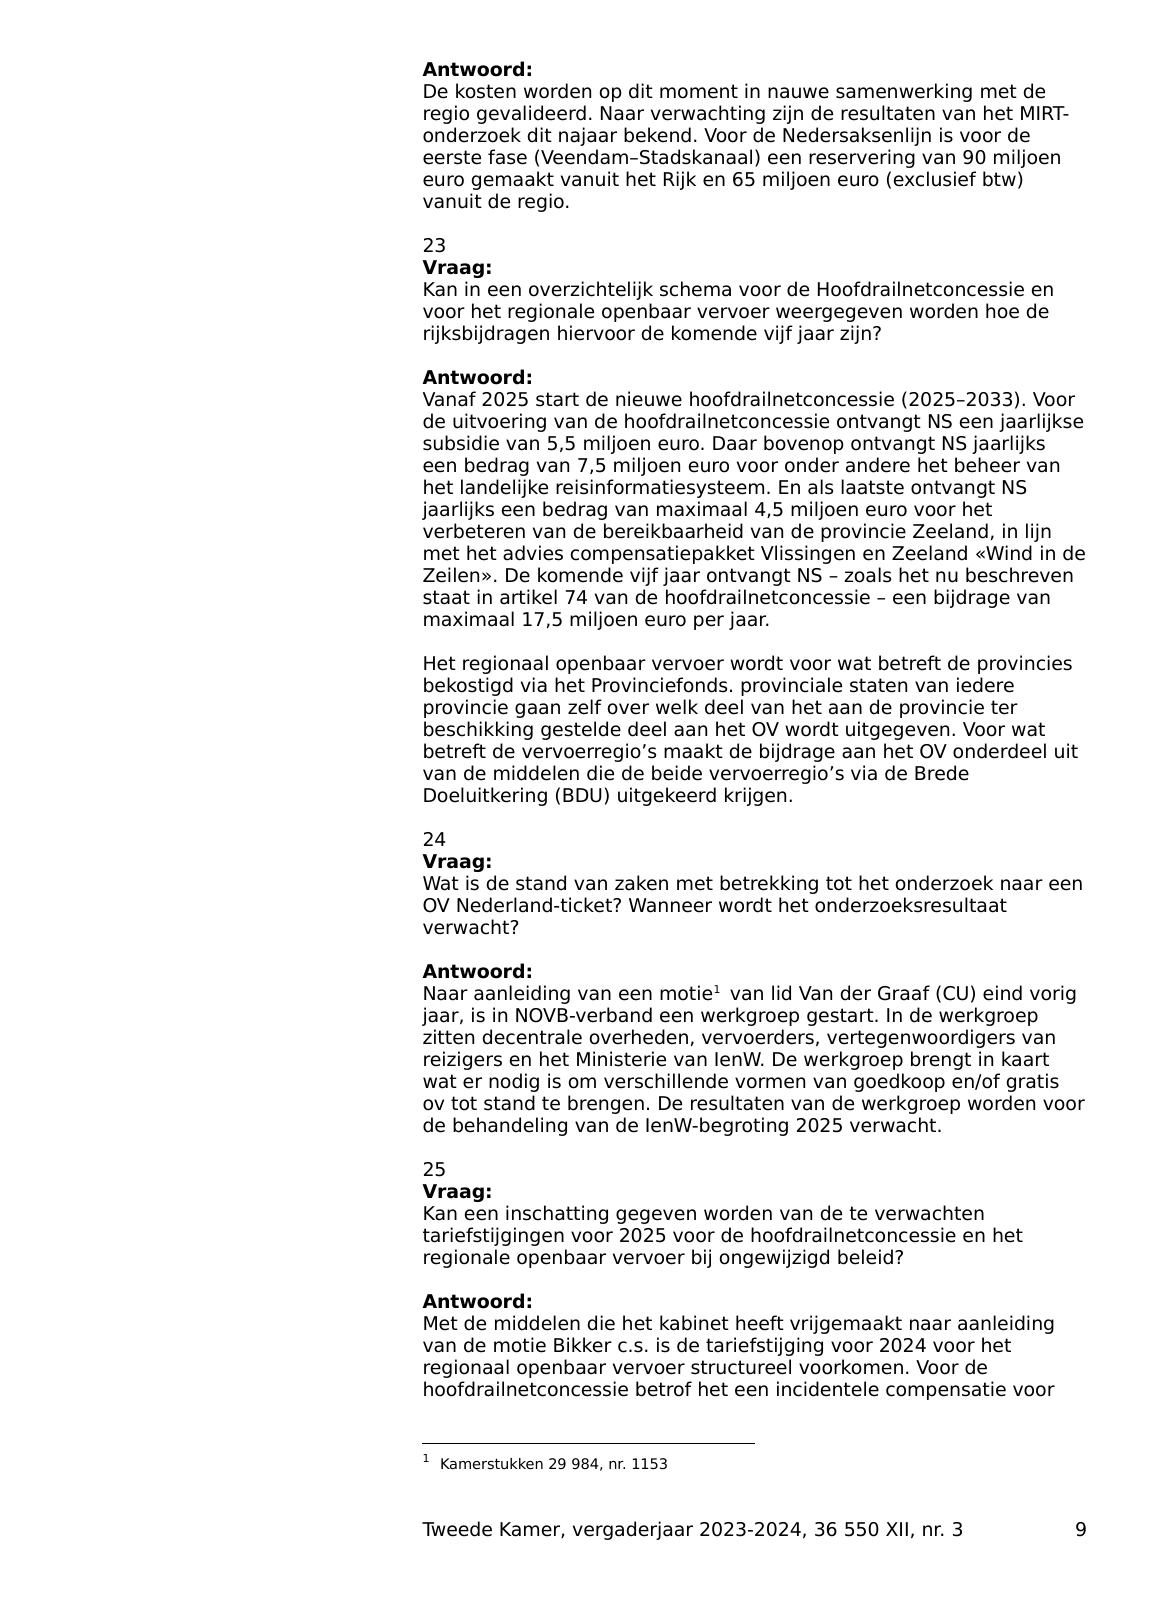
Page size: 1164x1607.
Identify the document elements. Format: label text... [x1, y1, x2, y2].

text Naar aanleiding van een motie van lid Van der Graaf (CU) eind vorig jaar, is in NOVB-verband een werkgroep gestart. In de werkgroep zitten decentrale overheden, vervoerders, vertegenwoordigers van reizigers en het Ministerie van IenW. De werkgroep brengt in kaart wat er nodig is om verschillende vormen van goedkoop en/of gratis ov tot stand te brengen. De resultaten van de werkgroep worden voor de behandeling van de IenW-begroting 2025 verwacht. [422, 983, 1087, 1137]
text 23 [422, 235, 1087, 257]
text Vraag: [422, 257, 1087, 279]
text Antwoord: [422, 1291, 1087, 1313]
text 24 [422, 829, 1087, 851]
text Antwoord: [422, 59, 1087, 81]
text Antwoord: [422, 961, 1087, 983]
text Vanaf 2025 start de nieuwe hoofdrailnetconcessie (2025–2033). Voor de uitvoering van de hoofdrailnetconcessie ontvangt NS een jaarlijkse subsidie van 5,5 miljoen euro. Daar bovenop ontvangt NS jaarlijks een bedrag van 7,5 miljoen euro voor onder andere het beheer van het landelijke reisinformatiesysteem. En als laatste ontvangt NS jaarlijks een bedrag van maximaal 4,5 miljoen euro voor het verbeteren van de bereikbaarheid van de provincie Zeeland, in lijn met het advies compensatiepakket Vlissingen en Zeeland «Wind in de Zeilen». De komende vijf jaar ontvangt NS – zoals het nu beschreven staat in artikel 74 van de hoofdrailnetconcessie – een bijdrage van maximaal 17,5 miljoen euro per jaar. [422, 389, 1087, 631]
text 25 [422, 1159, 1087, 1181]
text Kan in een overzichtelijk schema voor de Hoofdrailnetconcessie en voor het regionale openbaar vervoer weergegeven worden hoe de rijksbijdragen hiervoor de komende vijf jaar zijn? [422, 279, 1087, 345]
text Wat is de stand van zaken met betrekking tot het onderzoek naar een OV Nederland-ticket? Wanneer wordt het onderzoeksresultaat verwacht? [422, 873, 1087, 939]
text Vraag: [422, 1181, 1087, 1203]
text De kosten worden op dit moment in nauwe samenwerking met de regio gevalideerd. Naar verwachting zijn de resultaten van het MIRT-onderzoek dit najaar bekend. Voor de Nedersaksenlijn is voor de eerste fase (Veendam–Stadskanaal) een reservering van 90 miljoen euro gemaakt vanuit het Rijk en 65 miljoen euro (exclusief btw) vanuit de regio. [422, 81, 1087, 213]
text Kan een inschatting gegeven worden van de te verwachten tariefstijgingen voor 2025 voor de hoofdrailnetconcessie en het regionale openbaar vervoer bij ongewijzigd beleid? [422, 1203, 1087, 1269]
text Kamerstukken 29 984, nr. 1153 [422, 1452, 1087, 1474]
text Met de middelen die het kabinet heeft vrijgemaakt naar aanleiding van de motie Bikker c.s. is de tariefstijging voor 2024 voor het regionaal openbaar vervoer structureel voorkomen. Voor de hoofdrailnetconcessie betrof het een incidentele compensatie voor [422, 1313, 1087, 1401]
text Antwoord: [422, 367, 1087, 389]
text Het regionaal openbaar vervoer wordt voor wat betreft de provincies bekostigd via het Provinciefonds. provinciale staten van iedere provincie gaan zelf over welk deel van het aan de provincie ter beschikking gestelde deel aan het OV wordt uitgegeven. Voor wat betreft de vervoerregio’s maakt de bijdrage aan het OV onderdeel uit van de middelen die de beide vervoerregio’s via de Brede Doeluitkering (BDU) uitgekeerd krijgen. [422, 653, 1087, 807]
text Vraag: [422, 851, 1087, 873]
